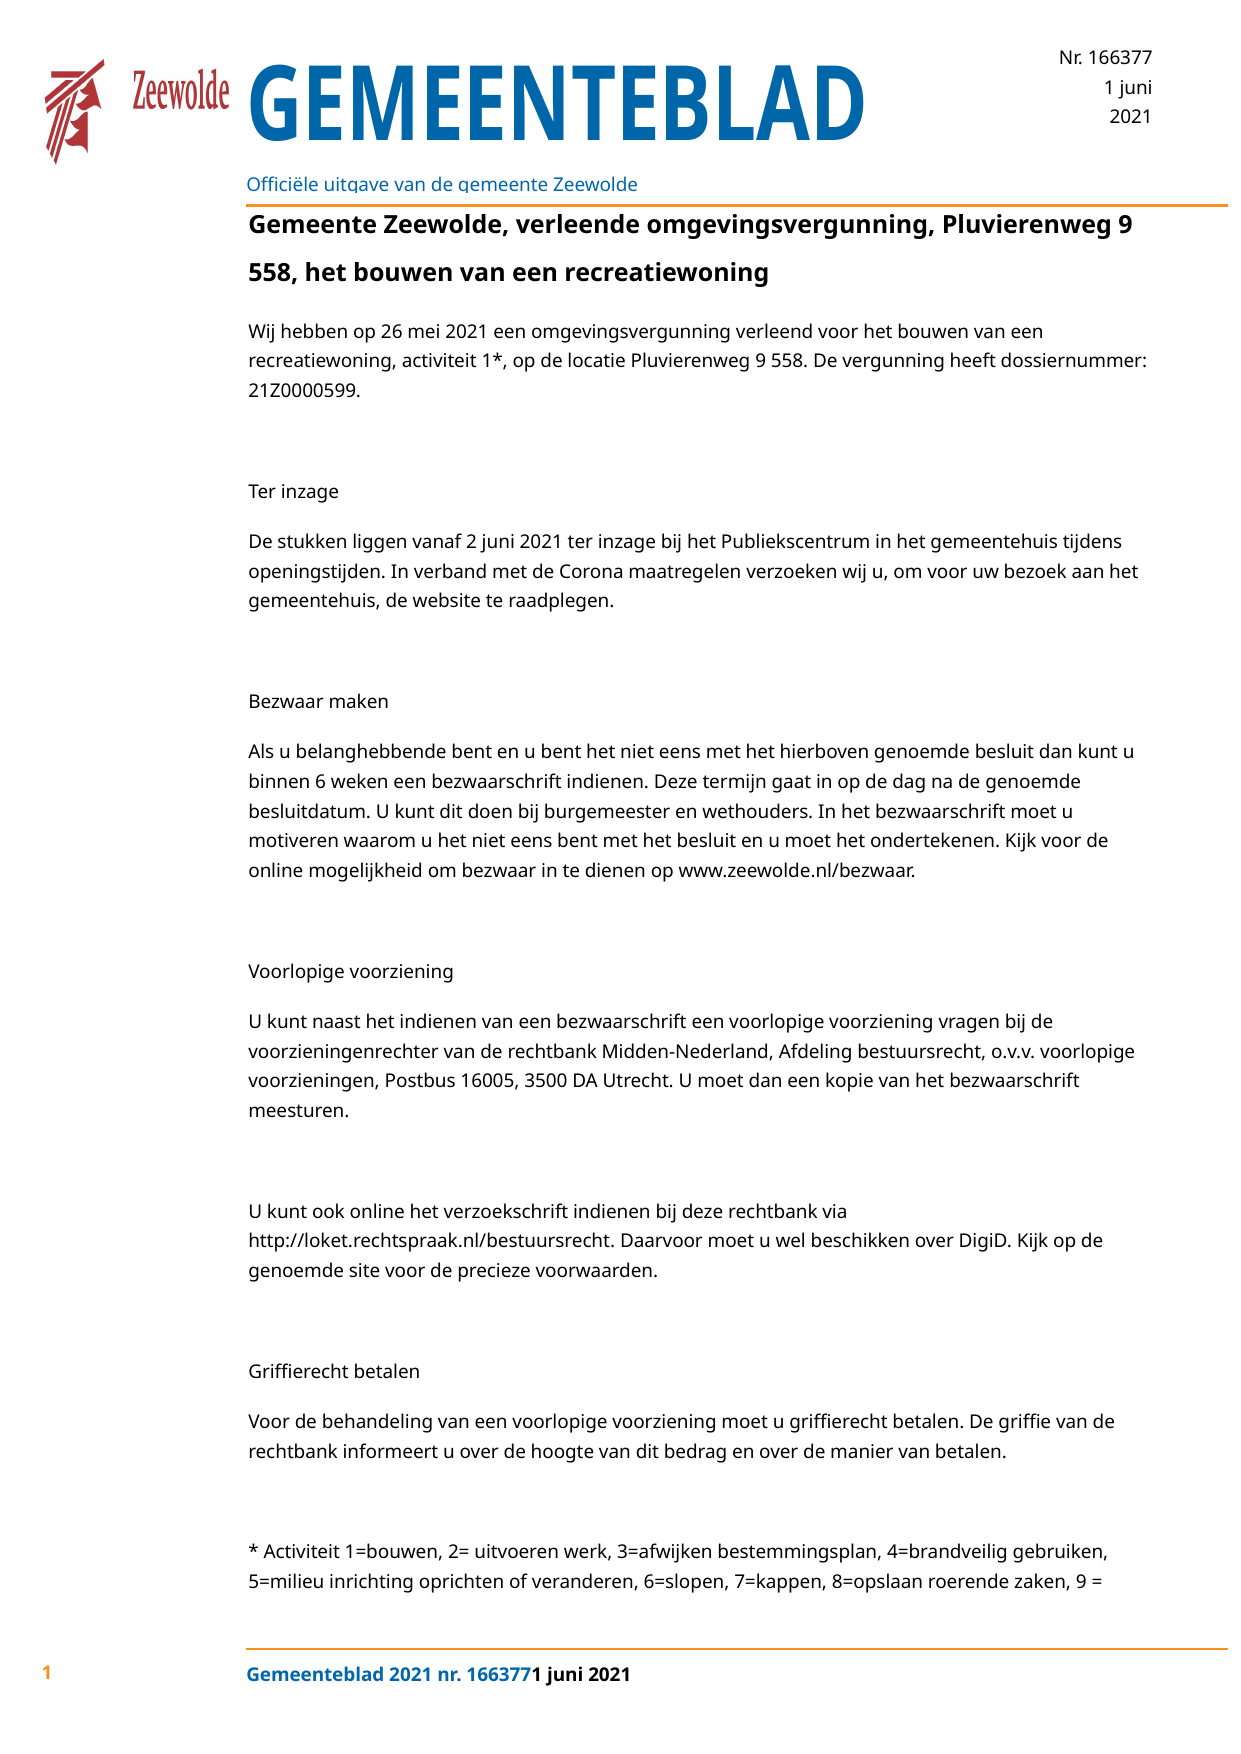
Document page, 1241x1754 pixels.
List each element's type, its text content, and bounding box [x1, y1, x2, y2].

text Voor de behandeling van een voorlopige voorziening moet u griffierecht betalen. De griffie van de rechtbank informeert u over de hoogte van dit bedrag en over de manier van betalen. [248, 1408, 1152, 1464]
text Gemeente Zeewolde, verleende omgevingsvergunning, Pluvierenweg 9 558, het bouwen van een recreatiewoning [248, 207, 1152, 288]
picture [41, 47, 231, 172]
text Bezwaar maken [248, 688, 1152, 714]
text * Activiteit 1=bouwen, 2= uitvoeren werk, 3=afwijken bestemmingsplan, 4=brandveilig gebruiken, 5=milieu inrichting oprichten of veranderen, 6=slopen, 7=kappen, 8=opslaan roerende zaken, 9 = [248, 1539, 1152, 1594]
text Voorlopige voorziening [248, 958, 1152, 984]
text De stukken liggen vanaf 2 juni 2021 ter inzage bij het Publiekscentrum in het gemeentehuis tijdens openingstijden. In verband met de Corona maatregelen verzoeken wij u, om voor uw bezoek aan het gemeentehuis, de website te raadplegen. [248, 528, 1152, 613]
text Ter inzage [248, 478, 1152, 504]
text U kunt naast het indienen van een bezwaarschrift een voorlopige voorziening vragen bij de voorzieningenrechter van de rechtbank Midden-Nederland, Afdeling bestuursrecht, o.v.v. voorlopige voorzieningen, Postbus 16005, 3500 DA Utrecht. U moet dan een kopie van het bezwaarschrift meesturen. [248, 1008, 1152, 1123]
text Als u belanghebbende bent en u bent het niet eens met het hierboven genoemde besluit dan kunt u binnen 6 weken een bezwaarschrift indienen. Deze termijn gaat in op de dag na de genoemde besluitdatum. U kunt dit doen bij burgemeester en wethouders. In het bezwaarschrift moet u motiveren waarom u het niet eens bent met het besluit en u moet het ondertekenen. Kijk voor de online mogelijkheid om bezwaar in te dienen op www.zeewolde.nl/bezwaar. [248, 739, 1152, 883]
text U kunt ook online het verzoekschrift indienen bij deze rechtbank via http://loket.rechtspraak.nl/bestuursrecht. Daarvoor moet u wel beschikken over DigiD. Kijk op de genoemde site voor de precieze voorwaarden. [248, 1198, 1152, 1283]
text Wij hebben op 26 mei 2021 een omgevingsvergunning verleend voor het bouwen van een recreatiewoning, activiteit 1*, op de locatie Pluvierenweg 9 558. De vergunning heeft dossiernummer: 21Z0000599. [248, 318, 1152, 403]
text Griffierecht betalen [248, 1358, 1152, 1384]
